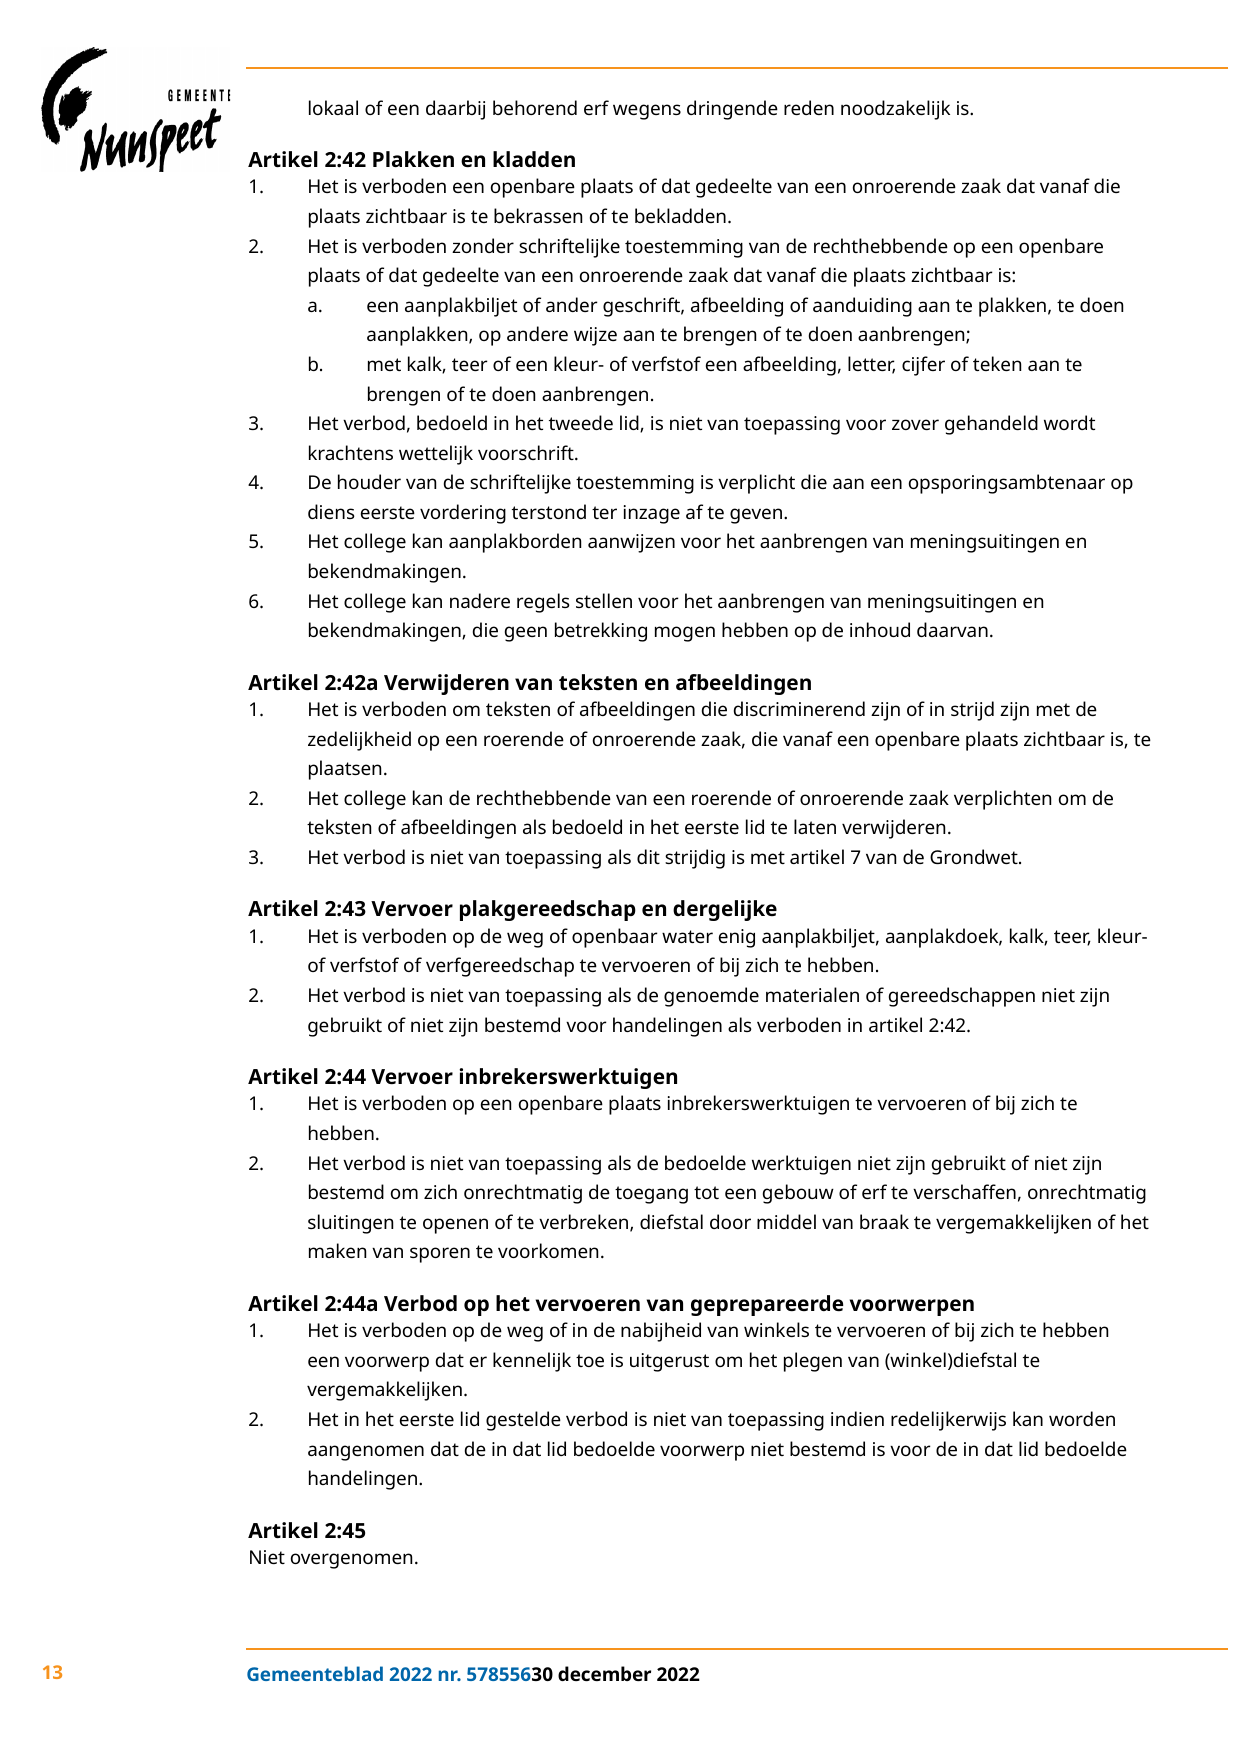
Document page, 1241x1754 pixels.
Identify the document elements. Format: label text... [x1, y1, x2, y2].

list Het college kan de rechthebbende van een roerende of onroerende zaak verplichten om de teksten of afbeeldingen als bedoeld in het eerste lid te laten verwijderen. [248, 785, 1152, 840]
list plaats zichtbaar is te bekrassen of te bekladden. [248, 203, 1152, 229]
list een aanplakbiljet of ander geschrift, afbeelding of aanduiding aan te plakken, te doen aanplakken, op andere wijze aan te brengen of te doen aanbrengen; [307, 292, 1152, 347]
list met kalk, teer of een kleur- of verfstof een afbeelding, letter, cijfer of teken aan te brengen of te doen aanbrengen. [307, 351, 1152, 406]
list Het verbod is niet van toepassing als de genoemde materialen of gereedschappen niet zijn gebruikt of niet zijn bestemd voor handelingen als verboden in artikel 2:42. [248, 982, 1152, 1037]
text Niet overgenomen. [248, 1544, 1152, 1570]
list De houder van de schriftelijke toestemming is verplicht die aan een opsporingsambtenaar op diens eerste vordering terstond ter inzage af te geven. [248, 469, 1152, 525]
list Het verbod is niet van toepassing als dit strijdig is met artikel 7 van de Grondwet. [248, 844, 1152, 870]
list lokaal of een daarbij behorend erf wegens dringende reden noodzakelijk is. [248, 95, 1152, 121]
list Het in het eerste lid gestelde verbod is niet van toepassing indien redelijkerwijs kan worden [248, 1406, 1152, 1432]
picture [41, 47, 231, 172]
text Artikel 2:44 Vervoer inbrekerswerktuigen [248, 1062, 1152, 1091]
list Het is verboden zonder schriftelijke toestemming van de rechthebbende op een openbare [248, 233, 1152, 258]
text Artikel 2:42a Verwijderen van teksten en afbeeldingen [248, 668, 1152, 696]
text Artikel 2:42 Plakken en kladden [248, 145, 1152, 174]
list handelingen. [248, 1465, 1152, 1491]
list Het verbod, bedoeld in het tweede lid, is niet van toepassing voor zover gehandeld wordt krachtens wettelijk voorschrift. [248, 410, 1152, 466]
list Het is verboden een openbare plaats of dat gedeelte van een onroerende zaak dat vanaf die [248, 174, 1152, 199]
list Het verbod is niet van toepassing als de bedoelde werktuigen niet zijn gebruikt of niet zijn bestemd om zich onrechtmatig de toegang tot een gebouw of erf te verschaffen, onrechtmatig sluitingen te openen of te verbreken, diefstal door middel van braak te vergemakkelijken of het maken van sporen te voorkomen. [248, 1150, 1152, 1264]
list Het college kan aanplakborden aanwijzen voor het aanbrengen van meningsuitingen en bekendmakingen. [248, 529, 1152, 584]
list Het is verboden om teksten of afbeeldingen die discriminerend zijn of in strijd zijn met de zedelijkheid op een roerende of onroerende zaak, die vanaf een openbare plaats zichtbaar is, te plaatsen. [248, 696, 1152, 781]
list Het is verboden op de weg of in de nabijheid van winkels te vervoeren of bij zich te hebben [248, 1317, 1152, 1343]
text Artikel 2:43 Vervoer plakgereedschap en dergelijke [248, 894, 1152, 923]
text Artikel 2:44a Verbod op het vervoeren van geprepareerde voorwerpen [248, 1289, 1152, 1317]
list Het is verboden op een openbare plaats inbrekerswerktuigen te vervoeren of bij zich te hebben. [248, 1091, 1152, 1146]
list Het college kan nadere regels stellen voor het aanbrengen van meningsuitingen en bekendmakingen, die geen betrekking mogen hebben op de inhoud daarvan. [248, 588, 1152, 643]
list een voorwerp dat er kennelijk toe is uitgerust om het plegen van (winkel)diefstal te vergemakkelijken. [248, 1347, 1152, 1402]
list Het is verboden op de weg of openbaar water enig aanplakbiljet, aanplakdoek, kalk, teer, kleur- of verfstof of verfgereedschap te vervoeren of bij zich te hebben. [248, 923, 1152, 978]
text Artikel 2:45 [248, 1516, 1152, 1544]
list plaats of dat gedeelte van een onroerende zaak dat vanaf die plaats zichtbaar is: [248, 262, 1152, 288]
list aangenomen dat de in dat lid bedoelde voorwerp niet bestemd is voor de in dat lid bedoelde [248, 1436, 1152, 1461]
